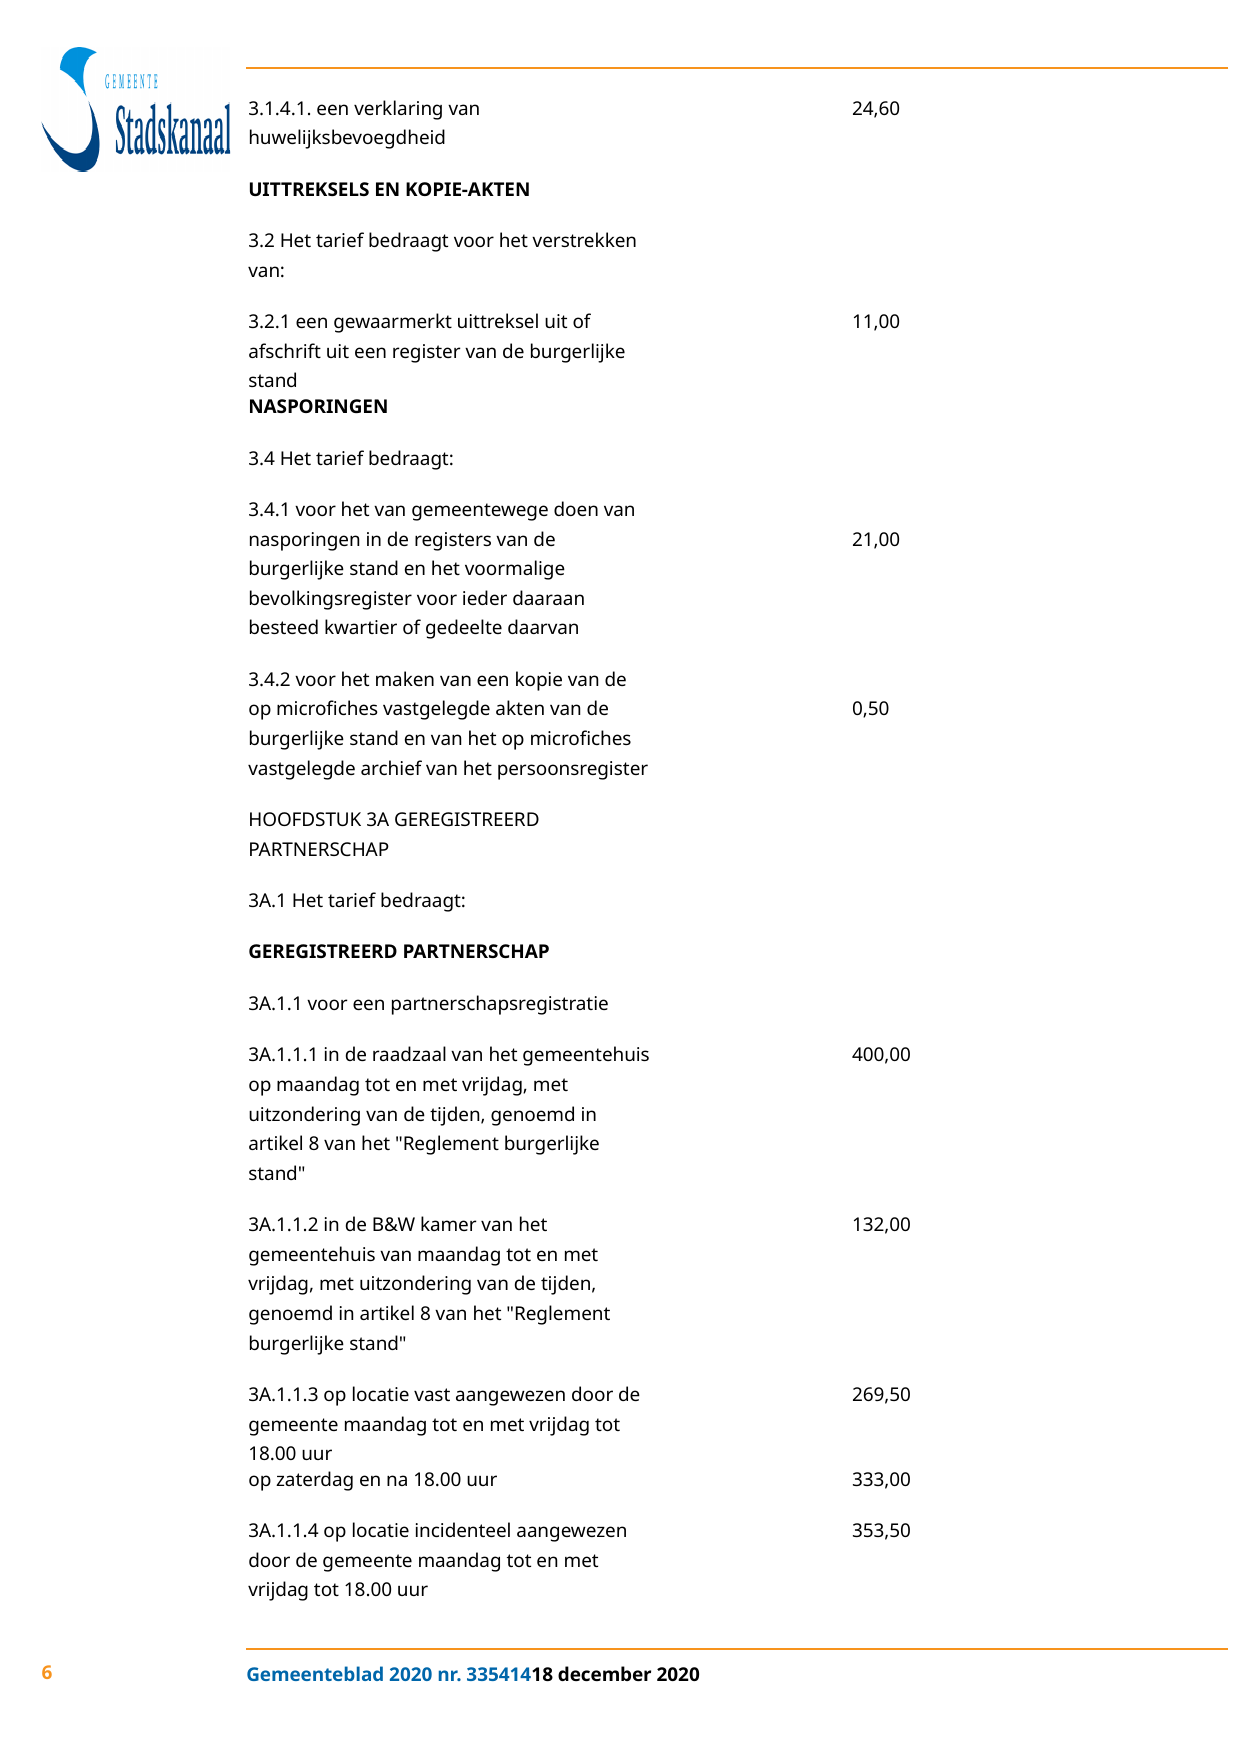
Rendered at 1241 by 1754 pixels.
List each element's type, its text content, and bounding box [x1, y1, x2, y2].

table_cell 3.4.2 voor het maken van een kopie van de op microfiches vastgelegde akten van de burgerlijke stand en van het op microfiches vastgelegde archief van het persoonsregister [248, 666, 652, 780]
table_cell [652, 1016, 852, 1042]
table_cell 3A.1 Het tarief bedraagt: [248, 887, 652, 913]
table_cell [652, 227, 852, 283]
table_cell 24,60 [852, 95, 1052, 150]
table_cell 353,50 [852, 1518, 1052, 1602]
table_cell 3.2 Het tarief bedraagt voor het verstrekken van: [248, 227, 652, 283]
table_cell [652, 176, 852, 202]
table_cell [652, 666, 852, 780]
table_cell [852, 780, 1052, 806]
table_cell 3A.1.1 voor een partnerschapsregistratie [248, 990, 652, 1016]
table_cell [852, 227, 1052, 283]
table_cell [652, 445, 852, 470]
table_cell op zaterdag en na 18.00 uur [248, 1466, 652, 1492]
table_cell 400,00 [852, 1042, 1052, 1186]
table_cell [652, 806, 852, 861]
table_cell [852, 939, 1052, 964]
table_cell 21,00 [852, 496, 1052, 640]
table_cell 333,00 [852, 1466, 1052, 1492]
table_cell [652, 1381, 852, 1466]
table_cell [852, 913, 1052, 939]
table_cell [652, 887, 852, 913]
table_cell [248, 1016, 652, 1042]
table_cell 3.1.4.1. een verklaring van huwelijksbevoegdheid [248, 95, 652, 150]
table_cell [652, 640, 852, 666]
table_cell [852, 1355, 1052, 1381]
table_cell 3A.1.1.4 op locatie incidenteel aangewezen door de gemeente maandag tot en met vrijdag tot 18.00 uur [248, 1518, 652, 1602]
table_cell [248, 861, 652, 887]
table_cell [652, 1186, 852, 1211]
table_cell 3A.1.1.2 in de B&W kamer van het gemeentehuis van maandag tot en met vrijdag, met uitzondering van de tijden, genoemd in artikel 8 van het "Reglement burgerlijke stand" [248, 1211, 652, 1355]
table_cell [852, 1016, 1052, 1042]
table_cell [652, 1355, 852, 1381]
table_cell [852, 202, 1052, 227]
table_cell [248, 1492, 652, 1517]
table_cell 3.4.1 voor het van gemeentewege doen van nasporingen in de registers van de burgerlijke stand en het voormalige bevolkingsregister voor ieder daaraan besteed kwartier of gedeelte daarvan [248, 496, 652, 640]
table_cell [652, 939, 852, 964]
picture [41, 47, 231, 172]
table_cell UITTREKSELS EN KOPIE-AKTEN [248, 176, 652, 202]
table_cell [852, 990, 1052, 1016]
table_cell [248, 283, 652, 308]
table_cell [248, 202, 652, 227]
table_cell [852, 861, 1052, 887]
table_cell [852, 1492, 1052, 1517]
table_cell [652, 1466, 852, 1492]
table_cell [652, 202, 852, 227]
table_cell [852, 640, 1052, 666]
table_cell [248, 780, 652, 806]
table_cell [852, 806, 1052, 861]
table_cell 132,00 [852, 1211, 1052, 1355]
table_cell 11,00 [852, 308, 1052, 393]
table_cell [652, 861, 852, 887]
table_cell 3.4 Het tarief bedraagt: [248, 445, 652, 470]
table_cell NASPORINGEN [248, 393, 652, 419]
table_cell [652, 283, 852, 308]
table_cell [852, 176, 1052, 202]
table_cell [248, 470, 652, 496]
table_cell [852, 964, 1052, 990]
table_cell [652, 1211, 852, 1355]
table_cell [852, 283, 1052, 308]
table_cell [852, 470, 1052, 496]
table_cell [652, 1492, 852, 1517]
table_cell 3A.1.1.3 op locatie vast aangewezen door de gemeente maandag tot en met vrijdag tot 18.00 uur [248, 1381, 652, 1466]
table_cell [652, 419, 852, 445]
table_cell [652, 780, 852, 806]
table_cell [248, 1355, 652, 1381]
table_cell [852, 150, 1052, 176]
table_cell GEREGISTREERD PARTNERSCHAP [248, 939, 652, 964]
table_cell [852, 1186, 1052, 1211]
table_cell 3A.1.1.1 in de raadzaal van het gemeentehuis op maandag tot en met vrijdag, met uitzondering van de tijden, genoemd in artikel 8 van het "Reglement burgerlijke stand" [248, 1042, 652, 1186]
table_cell HOOFDSTUK 3A GEREGISTREERD PARTNERSCHAP [248, 806, 652, 861]
table_cell [248, 913, 652, 939]
table_cell [852, 393, 1052, 419]
table_cell [652, 150, 852, 176]
table_cell [248, 964, 652, 990]
table_cell [652, 1042, 852, 1186]
table_cell [852, 445, 1052, 470]
table_cell [652, 1518, 852, 1602]
table_cell [652, 470, 852, 496]
table_cell [652, 964, 852, 990]
table_cell [248, 1186, 652, 1211]
table_cell [652, 393, 852, 419]
table_cell [652, 913, 852, 939]
table_cell [852, 419, 1052, 445]
table_cell [248, 419, 652, 445]
table_cell [248, 640, 652, 666]
table_cell [652, 308, 852, 393]
table_cell 3.2.1 een gewaarmerkt uittreksel uit of afschrift uit een register van de burgerlijke stand [248, 308, 652, 393]
table_cell 269,50 [852, 1381, 1052, 1466]
table_cell 0,50 [852, 666, 1052, 780]
table_cell [652, 990, 852, 1016]
table_cell [852, 887, 1052, 913]
table_cell [652, 95, 852, 150]
table_cell [248, 150, 652, 176]
table_cell [652, 496, 852, 640]
